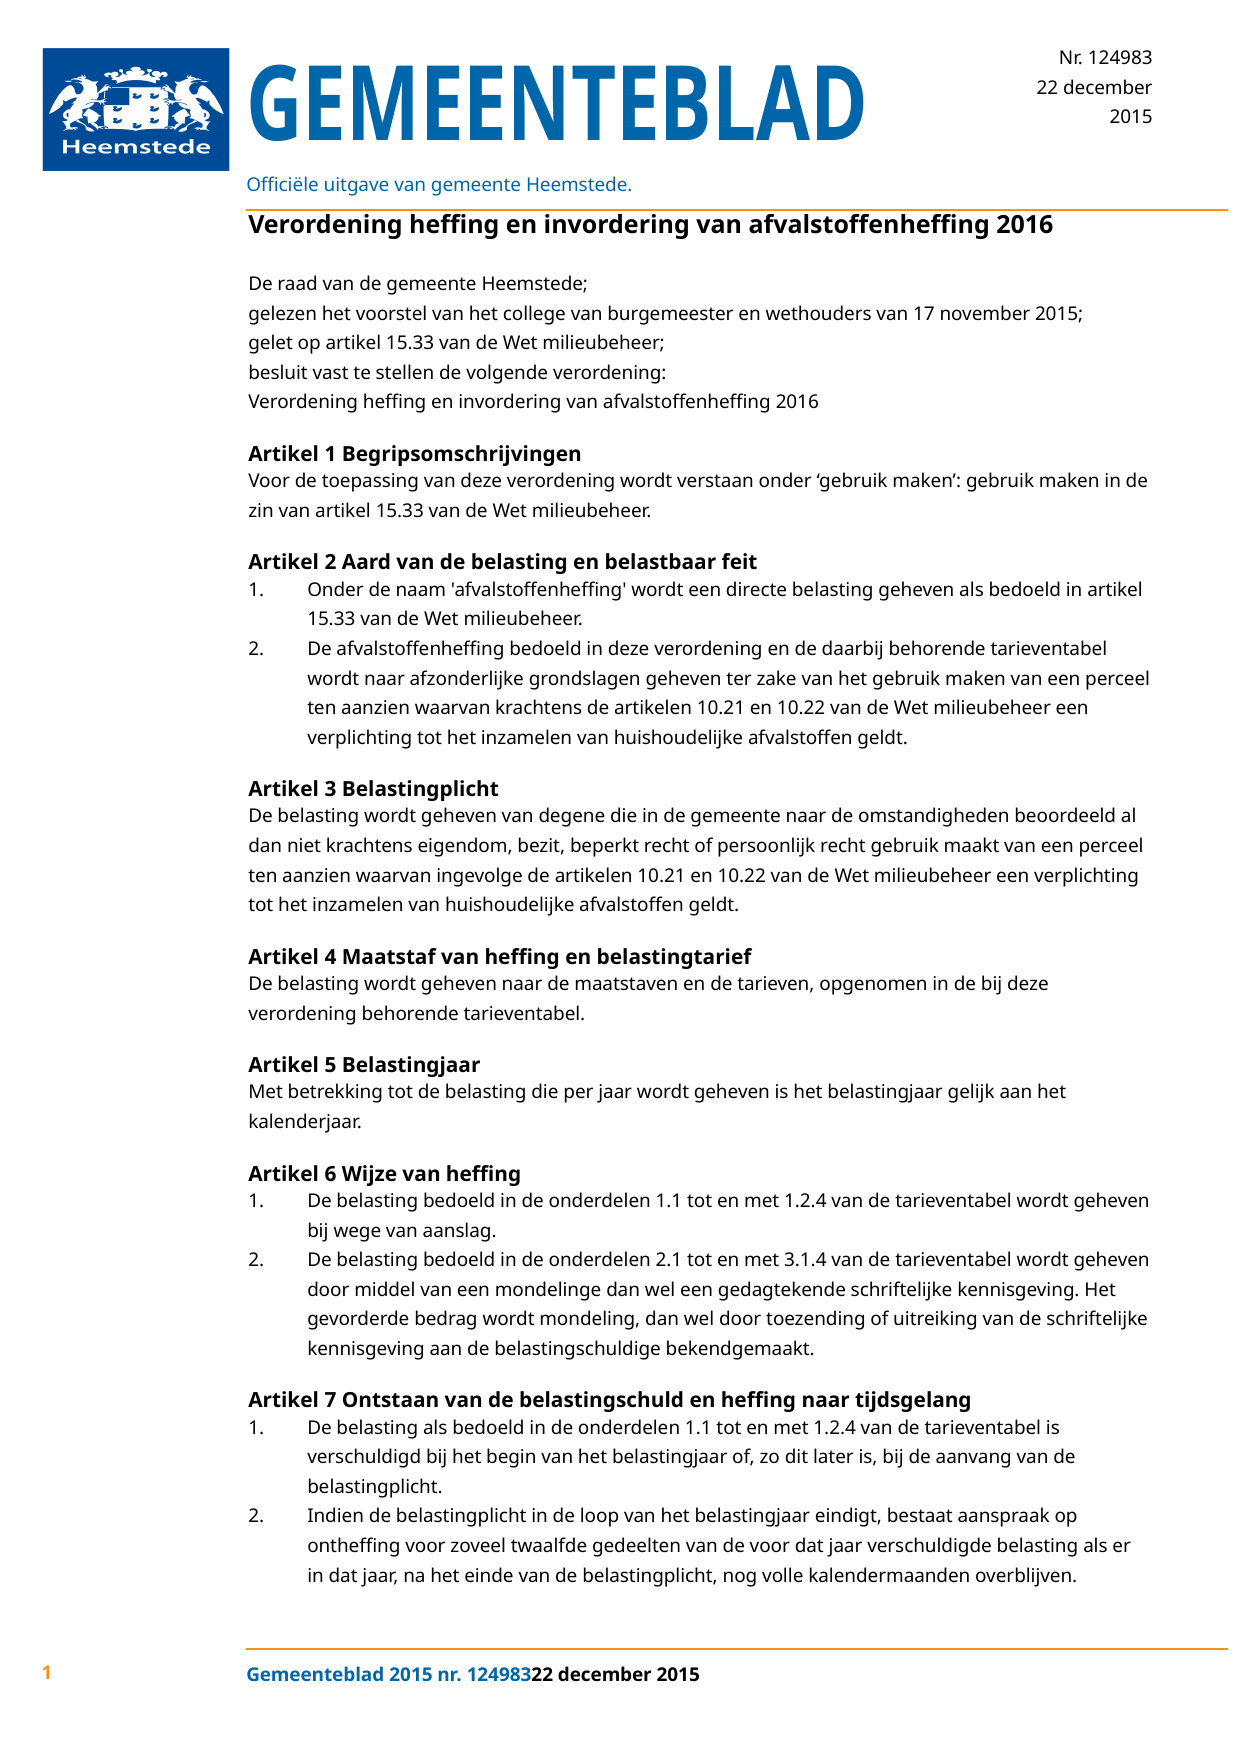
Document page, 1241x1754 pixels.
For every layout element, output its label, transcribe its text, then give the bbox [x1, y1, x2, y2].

text gelezen het voorstel van het college van burgemeester en wethouders van 17 november 2015; [248, 300, 1152, 326]
text Artikel 3 Belastingplicht [248, 774, 1152, 803]
text Artikel 7 Ontstaan van de belastingschuld en heffing naar tijdsgelang [248, 1386, 1152, 1414]
text Verordening heffing en invordering van afvalstoffenheffing 2016 [248, 389, 1152, 414]
text gelet op artikel 15.33 van de Wet milieubeheer; [248, 329, 1152, 355]
list Onder de naam 'afvalstoffenheffing' wordt een directe belasting geheven als bedoeld in artikel 15.33 van de Wet milieubeheer. [248, 576, 1152, 631]
text De belasting wordt geheven van degene die in de gemeente naar de omstandigheden beoordeeld al dan niet krachtens eigendom, bezit, beperkt recht of persoonlijk recht gebruik maakt van een perceel ten aanzien waarvan ingevolge de artikelen 10.21 en 10.22 van de Wet milieubeheer een verplichting tot het inzamelen van huishoudelijke afvalstoffen geldt. [248, 803, 1152, 917]
text besluit vast te stellen de volgende verordening: [248, 359, 1152, 385]
list De belasting bedoeld in de onderdelen 2.1 tot en met 3.1.4 van de tarieventabel wordt geheven door middel van een mondelinge dan wel een gedagtekende schriftelijke kennisgeving. Het gevorderde bedrag wordt mondeling, dan wel door toezending of uitreiking van de schriftelijke kennisgeving aan de belastingschuldige bekendgemaakt. [248, 1246, 1152, 1361]
text Verordening heffing en invordering van afvalstoffenheffing 2016 [248, 211, 1152, 241]
picture [41, 47, 231, 172]
text Voor de toepassing van deze verordening wordt verstaan onder ‘gebruik maken’: gebruik maken in de zin van artikel 15.33 van de Wet milieubeheer. [248, 467, 1152, 523]
text Artikel 4 Maatstaf van heffing en belastingtarief [248, 942, 1152, 970]
text Met betrekking tot de belasting die per jaar wordt geheven is het belastingjaar gelijk aan het kalenderjaar. [248, 1079, 1152, 1134]
text Artikel 5 Belastingjaar [248, 1050, 1152, 1079]
list De afvalstoffenheffing bedoeld in deze verordening en de daarbij behorende tarieventabel wordt naar afzonderlijke grondslagen geheven ter zake van het gebruik maken van een perceel ten aanzien waarvan krachtens de artikelen 10.21 en 10.22 van de Wet milieubeheer een verplichting tot het inzamelen van huishoudelijke afvalstoffen geldt. [248, 635, 1152, 749]
text Artikel 6 Wijze van heffing [248, 1159, 1152, 1187]
list De belasting als bedoeld in de onderdelen 1.1 tot en met 1.2.4 van de tarieventabel is verschuldigd bij het begin van het belastingjaar of, zo dit later is, bij de aanvang van de belastingplicht. [248, 1414, 1152, 1499]
text De belasting wordt geheven naar de maatstaven en de tarieven, opgenomen in de bij deze verordening behorende tarieventabel. [248, 970, 1152, 1026]
list Indien de belastingplicht in de loop van het belastingjaar eindigt, bestaat aanspraak op ontheffing voor zoveel twaalfde gedeelten van de voor dat jaar verschuldigde belasting als er in dat jaar, na het einde van de belastingplicht, nog volle kalendermaanden overblijven. [248, 1503, 1152, 1588]
text Artikel 1 Begripsomschrijvingen [248, 439, 1152, 467]
text De raad van de gemeente Heemstede; [248, 270, 1152, 296]
text Artikel 2 Aard van de belasting en belastbaar feit [248, 547, 1152, 576]
list De belasting bedoeld in de onderdelen 1.1 tot en met 1.2.4 van de tarieventabel wordt geheven bij wege van aanslag. [248, 1187, 1152, 1242]
